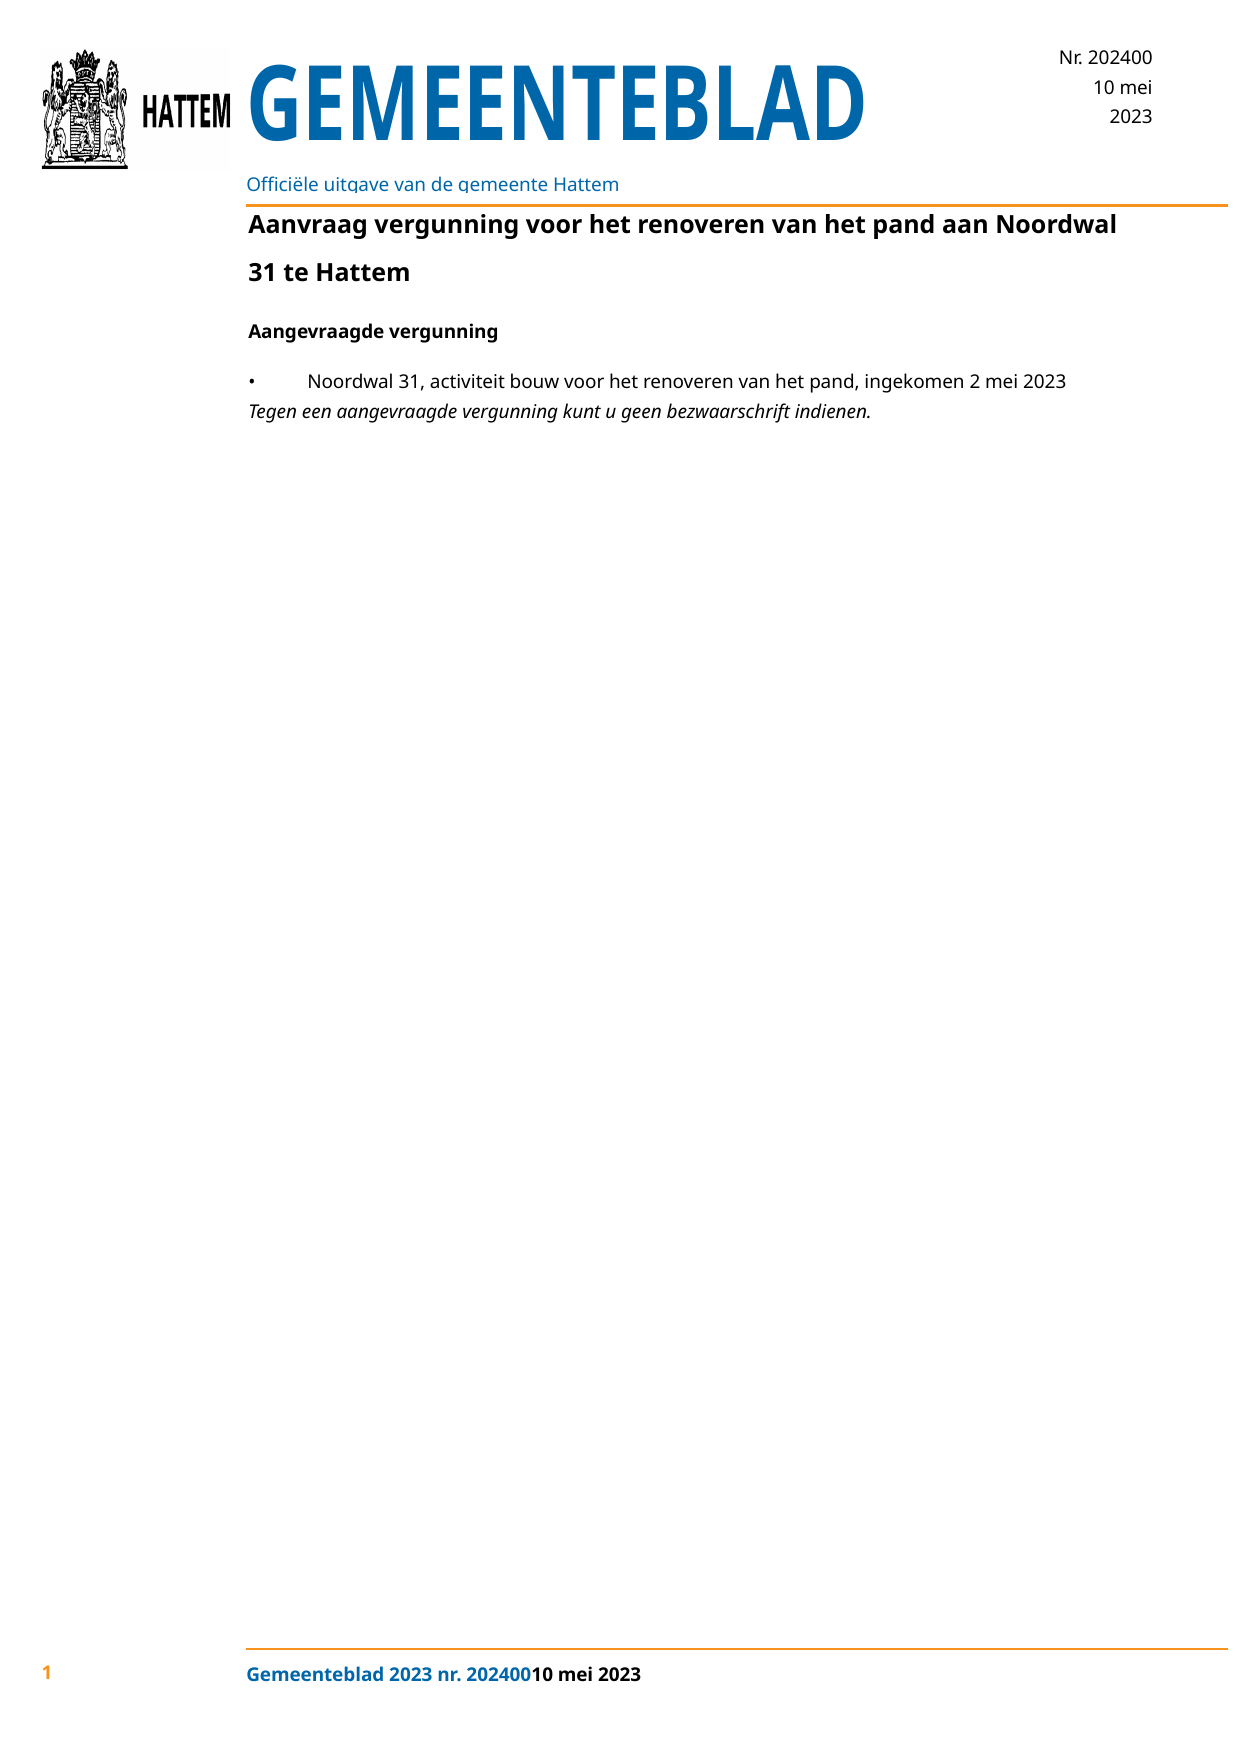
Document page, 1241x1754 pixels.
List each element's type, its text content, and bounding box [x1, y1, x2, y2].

picture [41, 47, 231, 172]
text Aangevraagde vergunning [248, 318, 1152, 344]
text Aanvraag vergunning voor het renoveren van het pand aan Noordwal 31 te Hattem [248, 207, 1152, 288]
text Tegen een aangevraagde vergunning kunt u geen bezwaarschrift indienen. [248, 398, 1152, 424]
list Noordwal 31, activiteit bouw voor het renoveren van het pand, ingekomen 2 mei 2023 [248, 368, 1152, 394]
